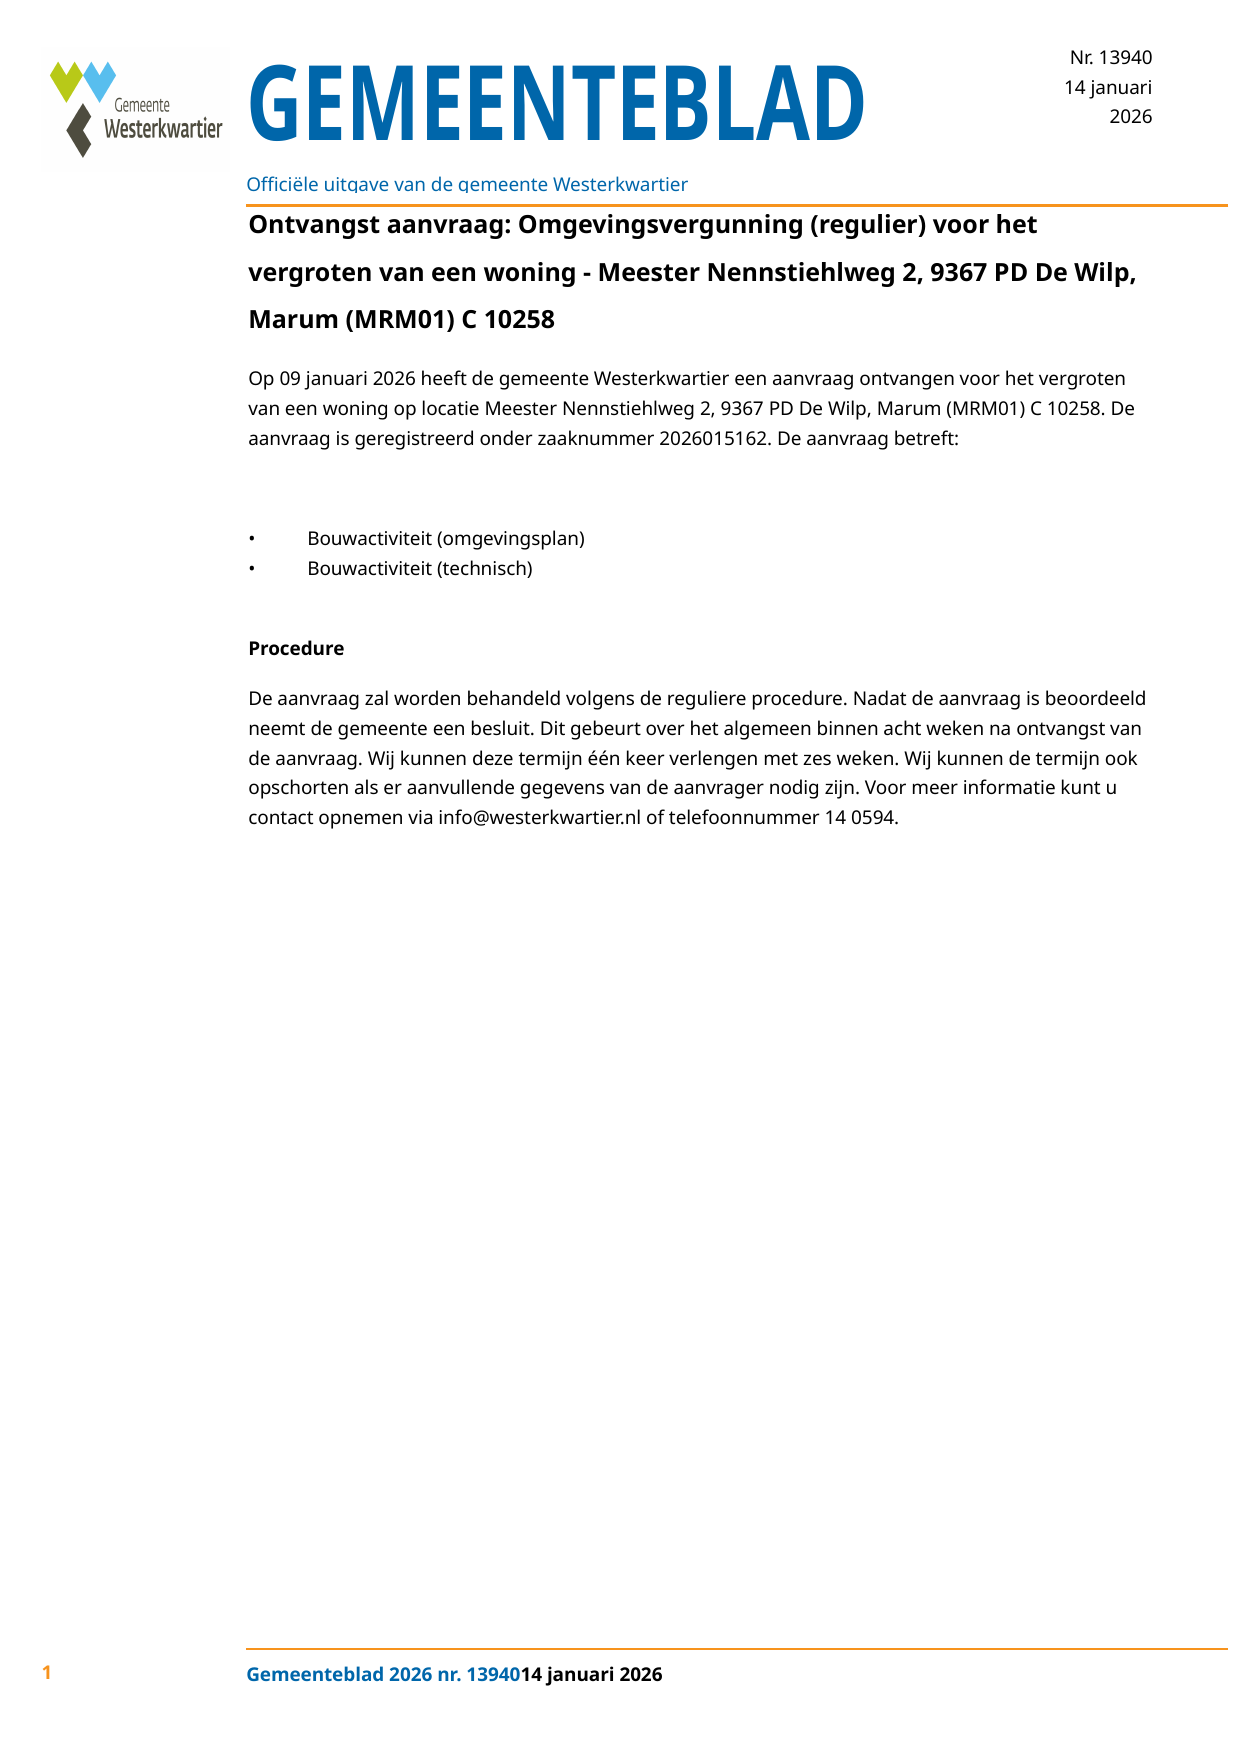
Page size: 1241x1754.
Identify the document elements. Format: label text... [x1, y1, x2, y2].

text De aanvraag zal worden behandeld volgens de reguliere procedure. Nadat de aanvraag is beoordeeld neemt de gemeente een besluit. Dit gebeurt over het algemeen binnen acht weken na ontvangst van de aanvraag. Wij kunnen deze termijn één keer verlengen met zes weken. Wij kunnen de termijn ook opschorten als er aanvullende gegevens van de aanvrager nodig zijn. Voor meer informatie kunt u contact opnemen via info@westerkwartier.nl of telefoonnummer 14 0594. [248, 686, 1152, 829]
list Bouwactiviteit (technisch) [248, 555, 1152, 581]
list Bouwactiviteit (omgevingsplan) [248, 526, 1152, 551]
text Ontvangst aanvraag: Omgevingsvergunning (regulier) voor het vergroten van een woning - Meester Nennstiehlweg 2, 9367 PD De Wilp, Marum (MRM01) C 10258 [248, 207, 1152, 336]
text Procedure [248, 635, 1152, 661]
picture [41, 47, 231, 172]
text Op 09 januari 2026 heeft de gemeente Westerkwartier een aanvraag ontvangen voor het vergroten van een woning op locatie Meester Nennstiehlweg 2, 9367 PD De Wilp, Marum (MRM01) C 10258. De aanvraag is geregistreerd onder zaaknummer 2026015162. De aanvraag betreft: [248, 366, 1152, 450]
